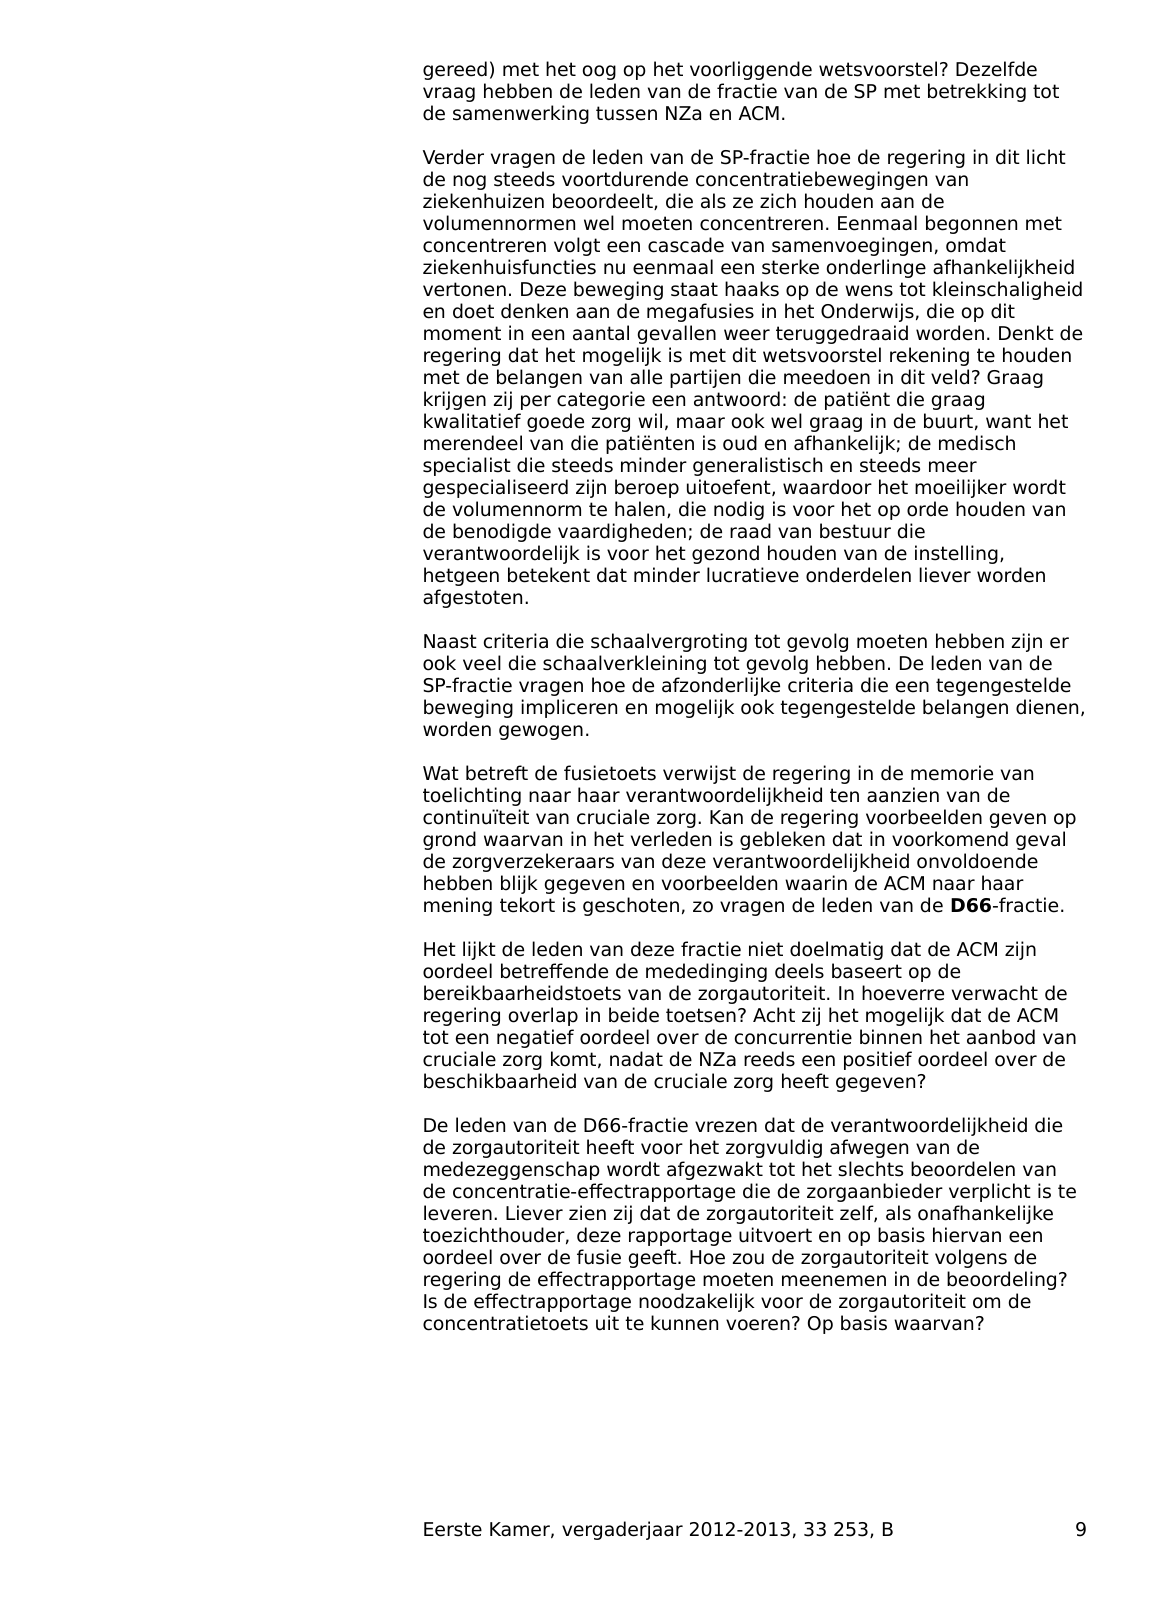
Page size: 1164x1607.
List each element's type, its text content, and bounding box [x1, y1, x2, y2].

text Verder vragen de leden van de SP-fractie hoe de regering in dit licht de nog steeds voortdurende concentratiebewegingen van ziekenhuizen beoordeelt, die als ze zich houden aan de volumennormen wel moeten concentreren. Eenmaal begonnen met concentreren volgt een cascade van samenvoegingen, omdat ziekenhuisfuncties nu eenmaal een sterke onderlinge afhankelijkheid vertonen. Deze beweging staat haaks op de wens tot kleinschaligheid en doet denken aan de megafusies in het Onderwijs, die op dit moment in een aantal gevallen weer teruggedraaid worden. Denkt de regering dat het mogelijk is met dit wetsvoorstel rekening te houden met de belangen van alle partijen die meedoen in dit veld? Graag krijgen zij per categorie een antwoord: de patiënt die graag kwalitatief goede zorg wil, maar ook wel graag in de buurt, want het merendeel van die patiënten is oud en afhankelijk; de medisch specialist die steeds minder generalistisch en steeds meer gespecialiseerd zijn beroep uitoefent, waardoor het moeilijker wordt de volumennorm te halen, die nodig is voor het op orde houden van de benodigde vaardigheden; de raad van bestuur die verantwoordelijk is voor het gezond houden van de instelling, hetgeen betekent dat minder lucratieve onderdelen liever worden afgestoten. [422, 147, 1087, 609]
text Naast criteria die schaalvergroting tot gevolg moeten hebben zijn er ook veel die schaalverkleining tot gevolg hebben. De leden van de SP-fractie vragen hoe de afzonderlijke criteria die een tegengestelde beweging impliceren en mogelijk ook tegengestelde belangen dienen, worden gewogen. [422, 631, 1087, 741]
text Het lijkt de leden van deze fractie niet doelmatig dat de ACM zijn oordeel betreffende de mededinging deels baseert op de bereikbaarheidstoets van de zorgautoriteit. In hoeverre verwacht de regering overlap in beide toetsen? Acht zij het mogelijk dat de ACM tot een negatief oordeel over de concurrentie binnen het aanbod van cruciale zorg komt, nadat de NZa reeds een positief oordeel over de beschikbaarheid van de cruciale zorg heeft gegeven? [422, 939, 1087, 1093]
text De leden van de D66-fractie vrezen dat de verantwoordelijkheid die de zorgautoriteit heeft voor het zorgvuldig afwegen van de medezeggenschap wordt afgezwakt tot het slechts beoordelen van de concentratie-effectrapportage die de zorgaanbieder verplicht is te leveren. Liever zien zij dat de zorgautoriteit zelf, als onafhankelijke toezichthouder, deze rapportage uitvoert en op basis hiervan een oordeel over de fusie geeft. Hoe zou de zorgautoriteit volgens de regering de effectrapportage moeten meenemen in de beoordeling? Is de effectrapportage noodzakelijk voor de zorgautoriteit om de concentratietoets uit te kunnen voeren? Op basis waarvan? [422, 1115, 1087, 1335]
text Wat betreft de fusietoets verwijst de regering in de memorie van toelichting naar haar verantwoordelijkheid ten aanzien van de continuïteit van cruciale zorg. Kan de regering voorbeelden geven op grond waarvan in het verleden is gebleken dat in voorkomend geval de zorgverzekeraars van deze verantwoordelijkheid onvoldoende hebben blijk gegeven en voorbeelden waarin de ACM naar haar mening tekort is geschoten, zo vragen de leden van de D66-fractie. [422, 763, 1087, 917]
text gereed) met het oog op het voorliggende wetsvoorstel? Dezelfde vraag hebben de leden van de fractie van de SP met betrekking tot de samenwerking tussen NZa en ACM. [422, 59, 1087, 125]
